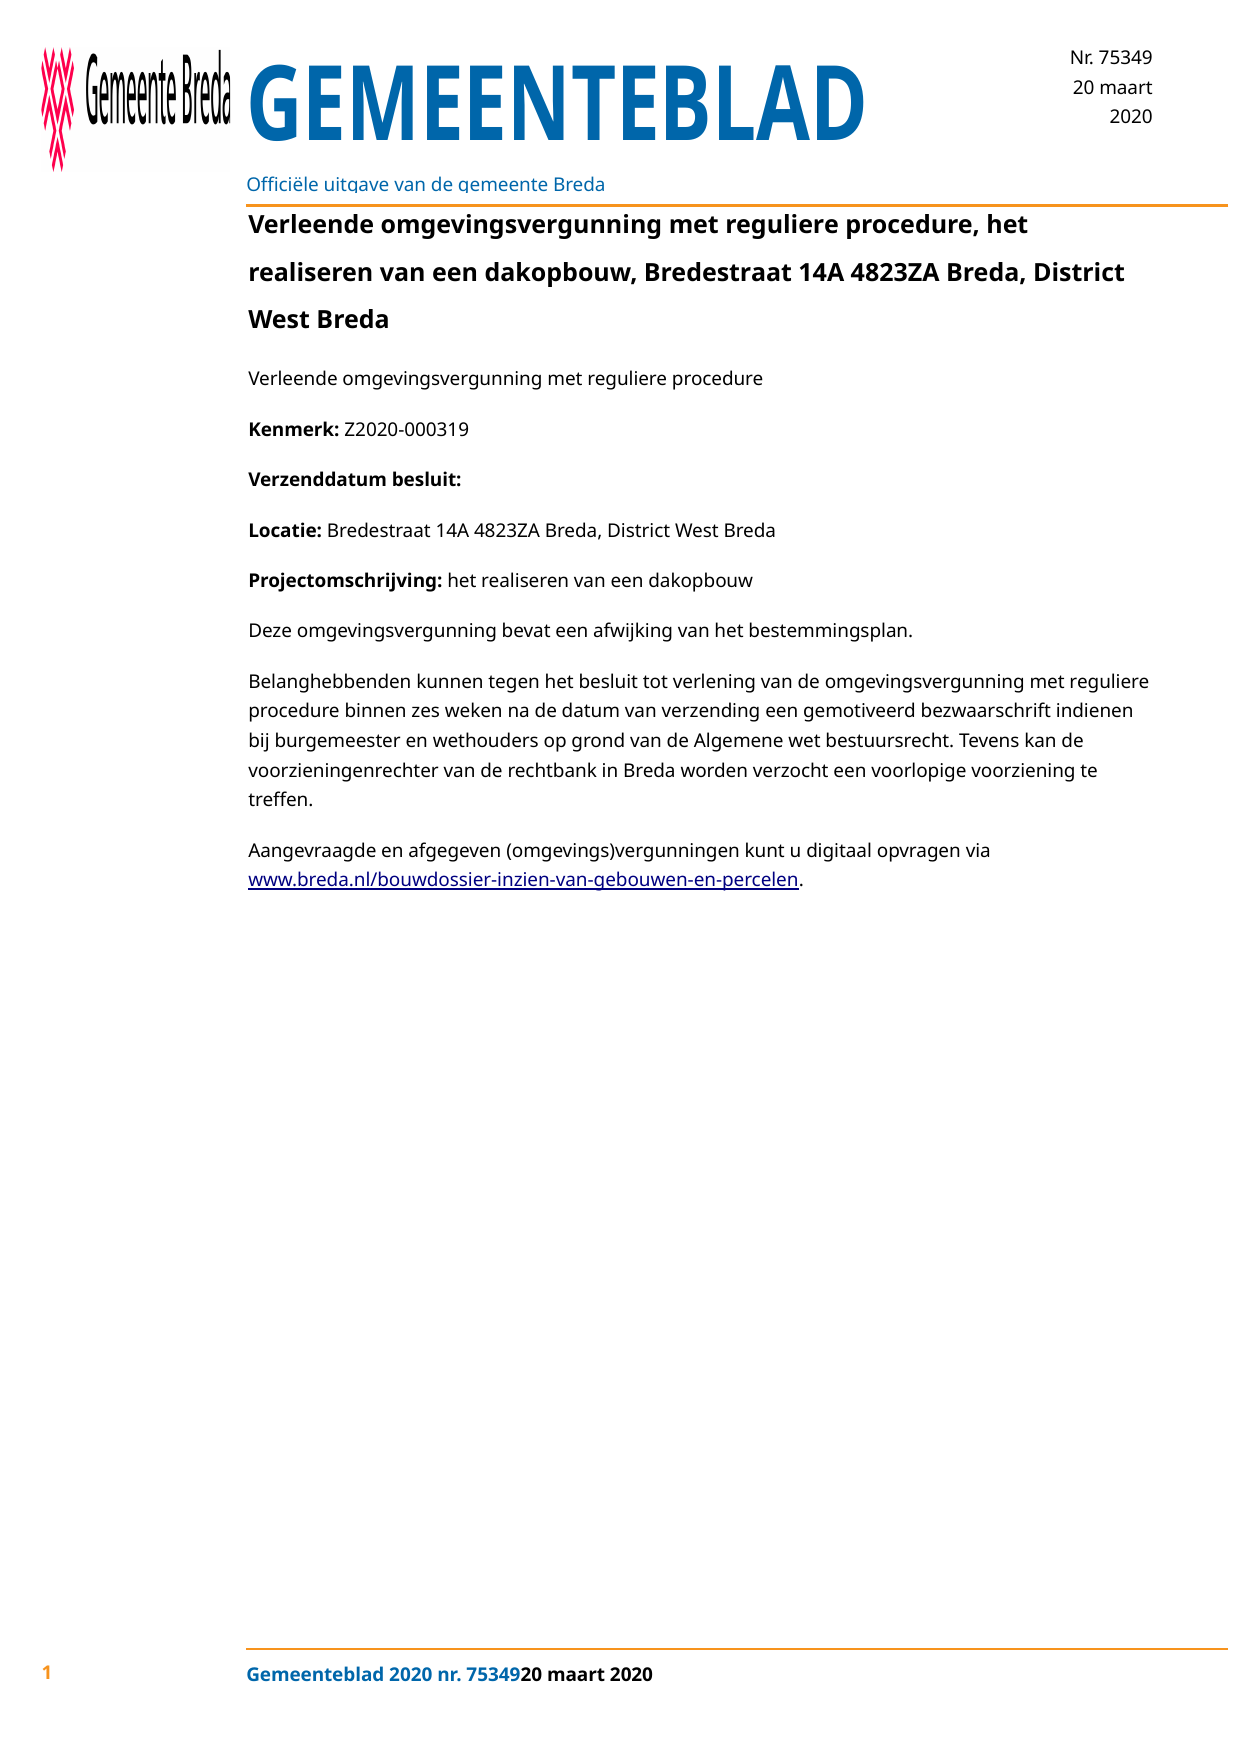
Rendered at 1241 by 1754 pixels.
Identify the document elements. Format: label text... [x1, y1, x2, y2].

text Verleende omgevingsvergunning met reguliere procedure [248, 366, 1152, 391]
text Verzenddatum besluit: [248, 466, 1152, 492]
text Belanghebbenden kunnen tegen het besluit tot verlening van de omgevingsvergunning met reguliere procedure binnen zes weken na de datum van verzending een gemotiveerd bezwaarschrift indienen bij burgemeester en wethouders op grond van de Algemene wet bestuursrecht. Tevens kan de voorzieningenrechter van de rechtbank in Breda worden verzocht een voorlopige voorziening te treffen. [248, 668, 1152, 812]
text Projectomschrijving: het realiseren van een dakopbouw [248, 567, 1152, 593]
text Deze omgevingsvergunning bevat een afwijking van het bestemmingsplan. [248, 618, 1152, 643]
text Verleende omgevingsvergunning met reguliere procedure, het realiseren van een dakopbouw, Bredestraat 14A 4823ZA Breda, District West Breda [248, 207, 1152, 336]
text Kenmerk: Z2020-000319 [248, 416, 1152, 442]
text Aangevraagde en afgegeven (omgevings)vergunningen kunt u digitaal opvragen via www.breda.nl/bouwdossier-inzien-van-gebouwen-en-percelen. [248, 837, 1152, 892]
picture [41, 47, 231, 172]
text Locatie: Bredestraat 14A 4823ZA Breda, District West Breda [248, 517, 1152, 542]
